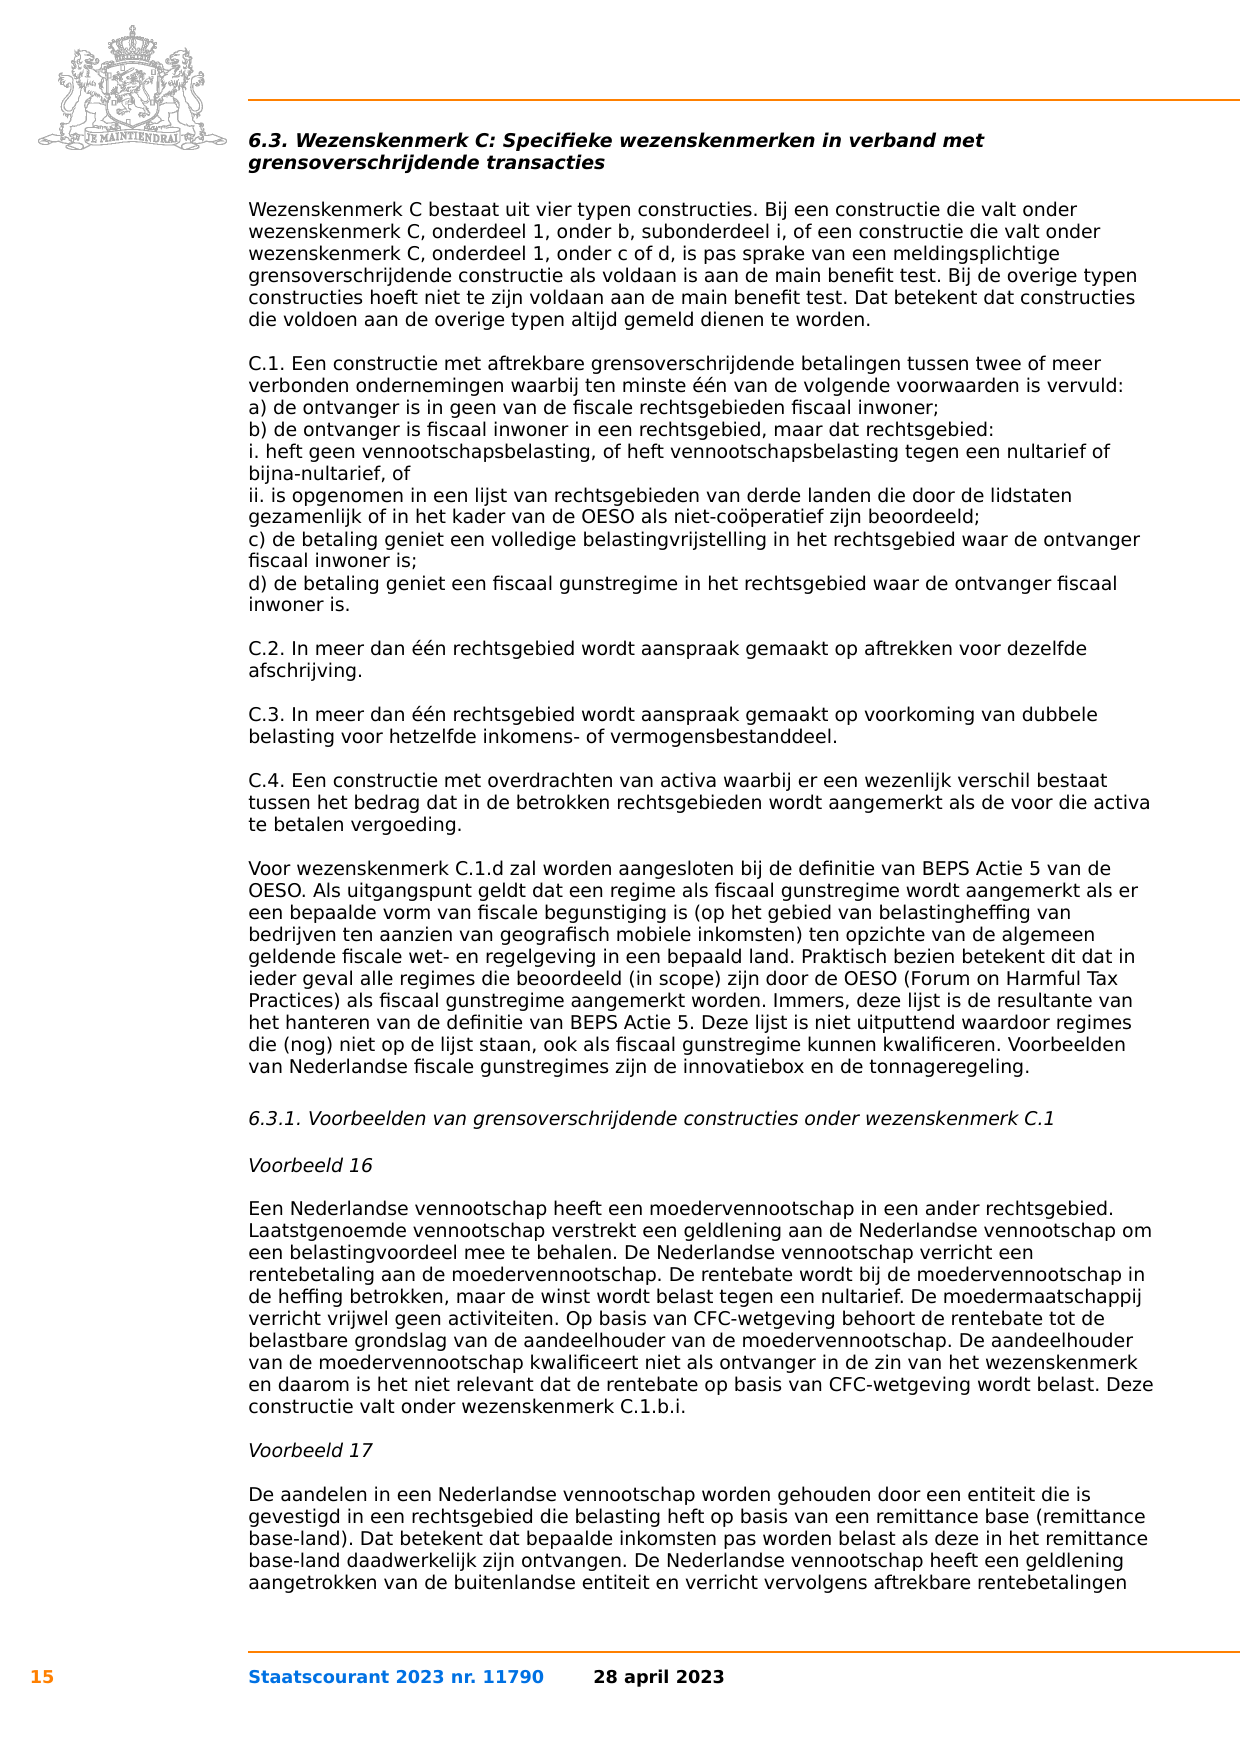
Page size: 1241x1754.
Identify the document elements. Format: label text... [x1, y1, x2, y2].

text Wezenskenmerk C bestaat uit vier typen constructies. Bij een constructie die valt onder wezenskenmerk C, onderdeel 1, onder b, subonderdeel i, of een constructie die valt onder wezenskenmerk C, onderdeel 1, onder c of d, is pas sprake van een meldingsplichtige grensoverschrijdende constructie als voldaan is aan de main benefit test. Bij de overige typen constructies hoeft niet te zijn voldaan aan de main benefit test. Dat betekent dat constructies die voldoen aan de overige typen altijd gemeld dienen te worden. [248, 199, 1163, 331]
text C.2. In meer dan één rechtsgebied wordt aanspraak gemaakt op aftrekken voor dezelfde afschrijving. [248, 638, 1163, 682]
text C.1. Een constructie met aftrekbare grensoverschrijdende betalingen tussen twee of meer verbonden ondernemingen waarbij ten minste één van de volgende voorwaarden is vervuld: [248, 353, 1163, 397]
subtitle 6.3.1. Voorbeelden van grensoverschrijdende constructies onder wezenskenmerk C.1 [248, 1107, 1163, 1129]
text d) de betaling geniet een fiscaal gunstregime in het rechtsgebied waar de ontvanger fiscaal inwoner is. [248, 572, 1163, 616]
picture [38, 25, 227, 150]
text De aandelen in een Nederlandse vennootschap worden gehouden door een entiteit die is gevestigd in een rechtsgebied die belasting heft op basis van een remittance base (remittance base-land). Dat betekent dat bepaalde inkomsten pas worden belast als deze in het remittance base-land daadwerkelijk zijn ontvangen. De Nederlandse vennootschap heeft een geldlening aangetrokken van de buitenlandse entiteit en verricht vervolgens aftrekbare rentebetalingen [248, 1484, 1163, 1594]
text i. heft geen vennootschapsbelasting, of heft vennootschapsbelasting tegen een nultarief of bijna-nultarief, of [248, 441, 1163, 484]
text Een Nederlandse vennootschap heeft een moedervennootschap in een ander rechtsgebied. Laatstgenoemde vennootschap verstrekt een geldlening aan de Nederlandse vennootschap om een belastingvoordeel mee te behalen. De Nederlandse vennootschap verricht een rentebetaling aan de moedervennootschap. De rentebate wordt bij de moedervennootschap in de heffing betrokken, maar de winst wordt belast tegen een nultarief. De moedermaatschappij verricht vrijwel geen activiteiten. Op basis van CFC-wetgeving behoort de rentebate tot de belastbare grondslag van de aandeelhouder van de moedervennootschap. De aandeelhouder van de moedervennootschap kwalificeert niet als ontvanger in de zin van het wezenskenmerk en daarom is het niet relevant dat de rentebate op basis van CFC-wetgeving wordt belast. Deze constructie valt onder wezenskenmerk C.1.b.i. [248, 1198, 1163, 1418]
text a) de ontvanger is in geen van de fiscale rechtsgebieden fiscaal inwoner; [248, 397, 1163, 418]
text C.3. In meer dan één rechtsgebied wordt aanspraak gemaakt op voorkoming van dubbele belasting voor hetzelfde inkomens- of vermogensbestanddeel. [248, 704, 1163, 748]
text Voor wezenskenmerk C.1.d zal worden aangesloten bij de definitie van BEPS Actie 5 van de OESO. Als uitgangspunt geldt dat een regime als fiscaal gunstregime wordt aangemerkt als er een bepaalde vorm van fiscale begunstiging is (op het gebied van belastingheffing van bedrijven ten aanzien van geografisch mobiele inkomsten) ten opzichte van de algemeen geldende fiscale wet- en regelgeving in een bepaald land. Praktisch bezien betekent dit dat in ieder geval alle regimes die beoordeeld (in scope) zijn door de OESO (Forum on Harmful Tax Practices) als fiscaal gunstregime aangemerkt worden. Immers, deze lijst is de resultante van het hanteren van de definitie van BEPS Actie 5. Deze lijst is niet uitputtend waardoor regimes die (nog) niet op de lijst staan, ook als fiscaal gunstregime kunnen kwalificeren. Voorbeelden van Nederlandse fiscale gunstregimes zijn de innovatiebox en de tonnageregeling. [248, 858, 1163, 1077]
subtitle Voorbeeld 16 [248, 1154, 1163, 1176]
subtitle Voorbeeld 17 [248, 1440, 1163, 1462]
subtitle 6.3. Wezenskenmerk C: Specifieke wezenskenmerken in verband met grensoverschrijdende transacties [248, 130, 1163, 174]
text c) de betaling geniet een volledige belastingvrijstelling in het rechtsgebied waar de ontvanger fiscaal inwoner is; [248, 528, 1163, 572]
text b) de ontvanger is fiscaal inwoner in een rechtsgebied, maar dat rechtsgebied: [248, 418, 1163, 441]
text ii. is opgenomen in een lijst van rechtsgebieden van derde landen die door de lidstaten gezamenlijk of in het kader van de OESO als niet-coöperatief zijn beoordeeld; [248, 484, 1163, 528]
text C.4. Een constructie met overdrachten van activa waarbij er een wezenlijk verschil bestaat tussen het bedrag dat in de betrokken rechtsgebieden wordt aangemerkt als de voor die activa te betalen vergoeding. [248, 770, 1163, 836]
